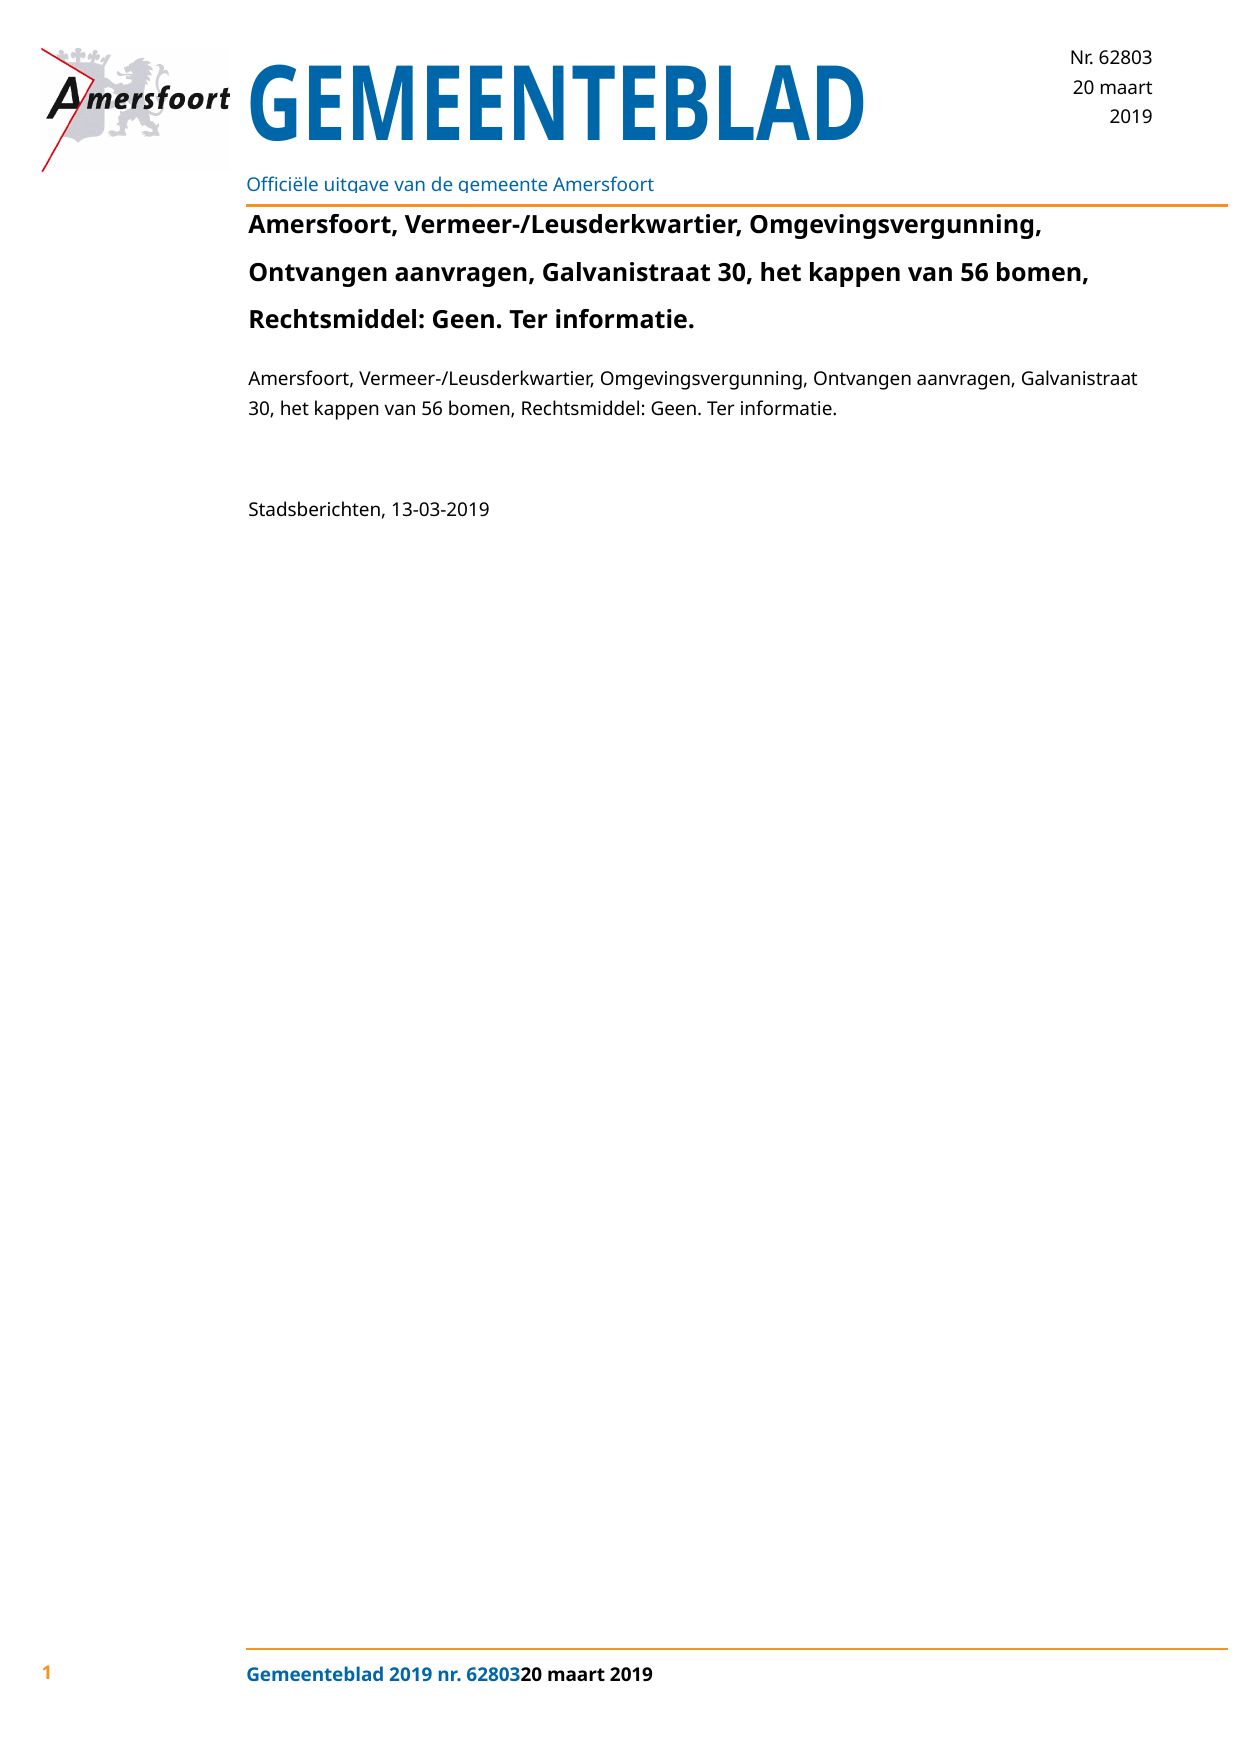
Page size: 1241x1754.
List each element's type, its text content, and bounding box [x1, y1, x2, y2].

text Amersfoort, Vermeer-/Leusderkwartier, Omgevingsvergunning, Ontvangen aanvragen, Galvanistraat 30, het kappen van 56 bomen, Rechtsmiddel: Geen. Ter informatie. [248, 366, 1152, 421]
picture [41, 47, 231, 172]
text Stadsberichten, 13-03-2019 [248, 496, 1152, 522]
text Amersfoort, Vermeer-/Leusderkwartier, Omgevingsvergunning, Ontvangen aanvragen, Galvanistraat 30, het kappen van 56 bomen, Rechtsmiddel: Geen. Ter informatie. [248, 207, 1152, 336]
